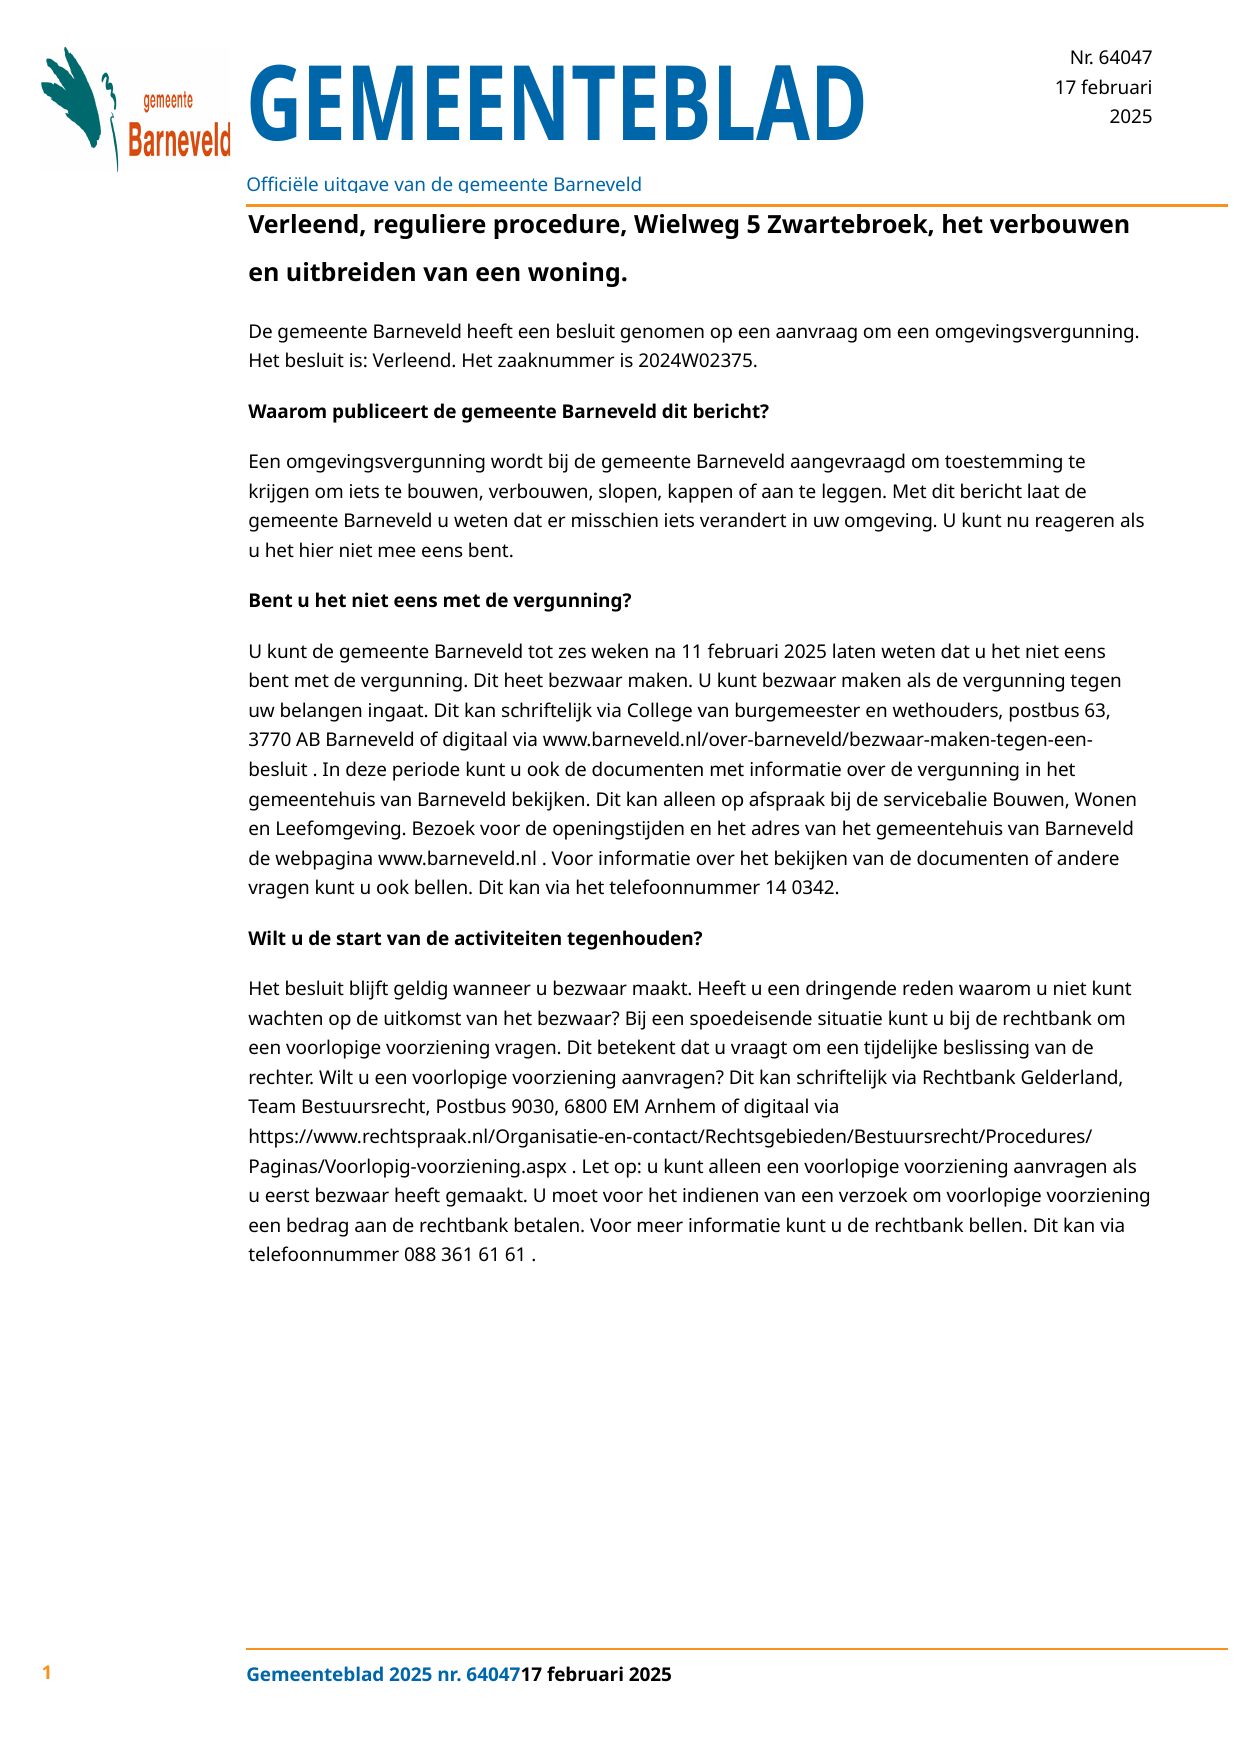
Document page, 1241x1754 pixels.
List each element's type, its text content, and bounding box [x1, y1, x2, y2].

text Een omgevingsvergunning wordt bij de gemeente Barneveld aangevraagd om toestemming te krijgen om iets te bouwen, verbouwen, slopen, kappen of aan te leggen. Met dit bericht laat de gemeente Barneveld u weten dat er misschien iets verandert in uw omgeving. U kunt nu reageren als u het hier niet mee eens bent. [248, 448, 1152, 563]
text Wilt u de start van de activiteiten tegenhouden? [248, 925, 1152, 951]
text U kunt de gemeente Barneveld tot zes weken na 11 februari 2025 laten weten dat u het niet eens bent met de vergunning. Dit heet bezwaar maken. U kunt bezwaar maken als de vergunning tegen uw belangen ingaat. Dit kan schriftelijk via College van burgemeester en wethouders, postbus 63, 3770 AB Barneveld of digitaal via www.barneveld.nl/over-barneveld/bezwaar-maken-tegen-een-besluit . In deze periode kunt u ook de documenten met informatie over de vergunning in het gemeentehuis van Barneveld bekijken. Dit kan alleen op afspraak bij de servicebalie Bouwen, Wonen en Leefomgeving. Bezoek voor de openingstijden en het adres van het gemeentehuis van Barneveld de webpagina www.barneveld.nl . Voor informatie over het bekijken van de documenten of andere vragen kunt u ook bellen. Dit kan via het telefoonnummer 14 0342. [248, 638, 1152, 900]
text Waarom publiceert de gemeente Barneveld dit bericht? [248, 398, 1152, 424]
text De gemeente Barneveld heeft een besluit genomen op een aanvraag om een omgevingsvergunning. Het besluit is: Verleend. Het zaaknummer is 2024W02375. [248, 318, 1152, 373]
text Het besluit blijft geldig wanneer u bezwaar maakt. Heeft u een dringende reden waarom u niet kunt wachten op de uitkomst van het bezwaar? Bij een spoedeisende situatie kunt u bij de rechtbank om een voorlopige voorziening vragen. Dit betekent dat u vraagt om een tijdelijke beslissing van de rechter. Wilt u een voorlopige voorziening aanvragen? Dit kan schriftelijk via Rechtbank Gelderland, Team Bestuursrecht, Postbus 9030, 6800 EM Arnhem of digitaal via https://www.rechtspraak.nl/Organisatie-en-contact/Rechtsgebieden/Bestuursrecht/Procedures/Paginas/Voorlopig-voorziening.aspx . Let op: u kunt alleen een voorlopige voorziening aanvragen als u eerst bezwaar heeft gemaakt. U moet voor het indienen van een verzoek om voorlopige voorziening een bedrag aan de rechtbank betalen. Voor meer informatie kunt u de rechtbank bellen. Dit kan via telefoonnummer 088 361 61 61 . [248, 975, 1152, 1267]
picture [41, 47, 231, 172]
text Verleend, reguliere procedure, Wielweg 5 Zwartebroek, het verbouwen en uitbreiden van een woning. [248, 207, 1152, 288]
text Bent u het niet eens met de vergunning? [248, 587, 1152, 613]
